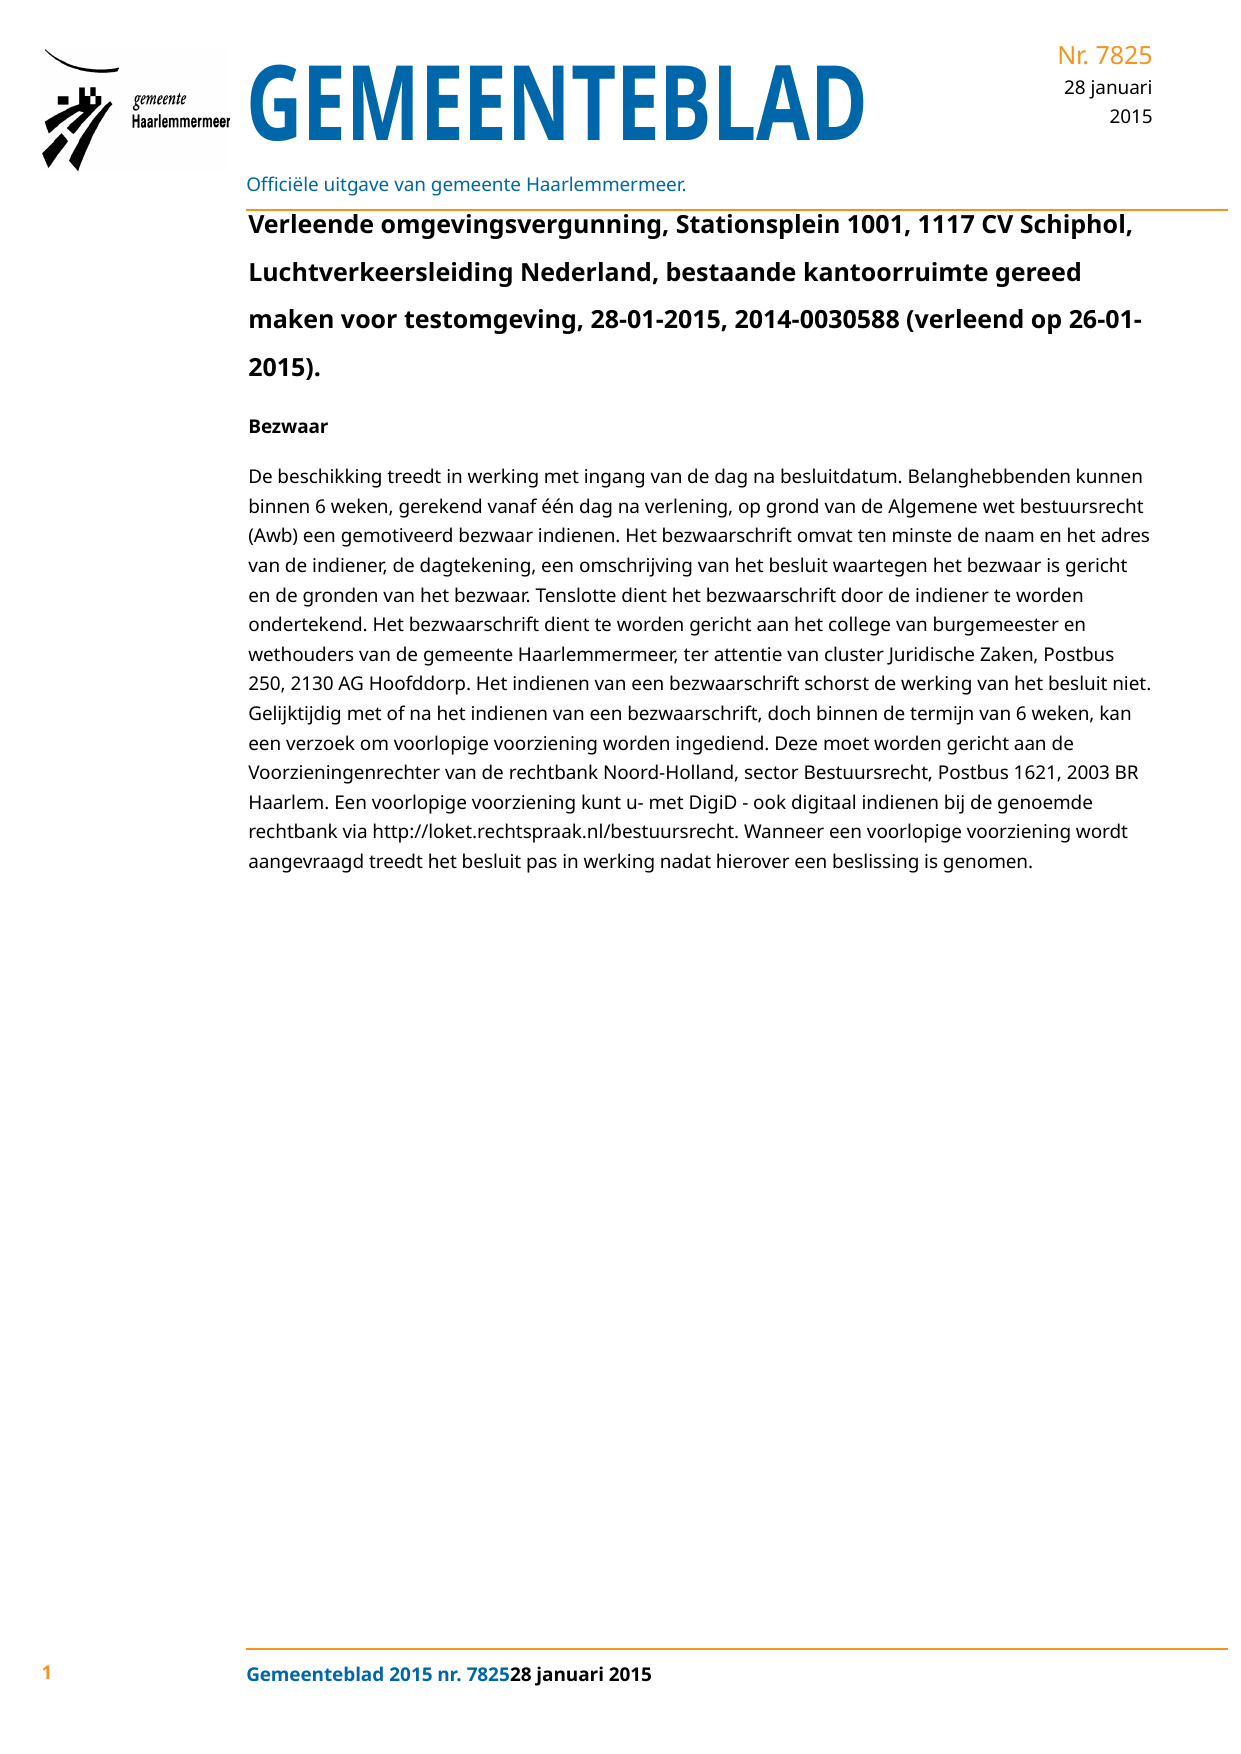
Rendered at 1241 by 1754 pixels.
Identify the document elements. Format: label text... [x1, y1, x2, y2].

text Bezwaar [248, 413, 1152, 439]
text Verleende omgevingsvergunning, Stationsplein 1001, 1117 CV Schiphol, Luchtverkeersleiding Nederland, bestaande kantoorruimte gereed maken voor testomgeving, 28-01-2015, 2014-0030588 (verleend op 26-01-2015). [248, 211, 1152, 384]
picture [41, 47, 231, 172]
text De beschikking treedt in werking met ingang van de dag na besluitdatum. Belanghebbenden kunnen binnen 6 weken, gerekend vanaf één dag na verlening, op grond van de Algemene wet bestuursrecht (Awb) een gemotiveerd bezwaar indienen. Het bezwaarschrift omvat ten minste de naam en het adres van de indiener, de dagtekening, een omschrijving van het besluit waartegen het bezwaar is gericht en de gronden van het bezwaar. Tenslotte dient het bezwaarschrift door de indiener te worden ondertekend. Het bezwaarschrift dient te worden gericht aan het college van burgemeester en wethouders van de gemeente Haarlemmermeer, ter attentie van cluster Juridische Zaken, Postbus 250, 2130 AG Hoofddorp. Het indienen van een bezwaarschrift schorst de werking van het besluit niet. Gelijktijdig met of na het indienen van een bezwaarschrift, doch binnen de termijn van 6 weken, kan een verzoek om voorlopige voorziening worden ingediend. Deze moet worden gericht aan de Voorzieningenrechter van de rechtbank Noord-Holland, sector Bestuursrecht, Postbus 1621, 2003 BR Haarlem. Een voorlopige voorziening kunt u- met DigiD - ook digitaal indienen bij de genoemde rechtbank via http://loket.rechtspraak.nl/bestuursrecht. Wanneer een voorlopige voorziening wordt aangevraagd treedt het besluit pas in werking nadat hierover een beslissing is genomen. [248, 463, 1152, 874]
